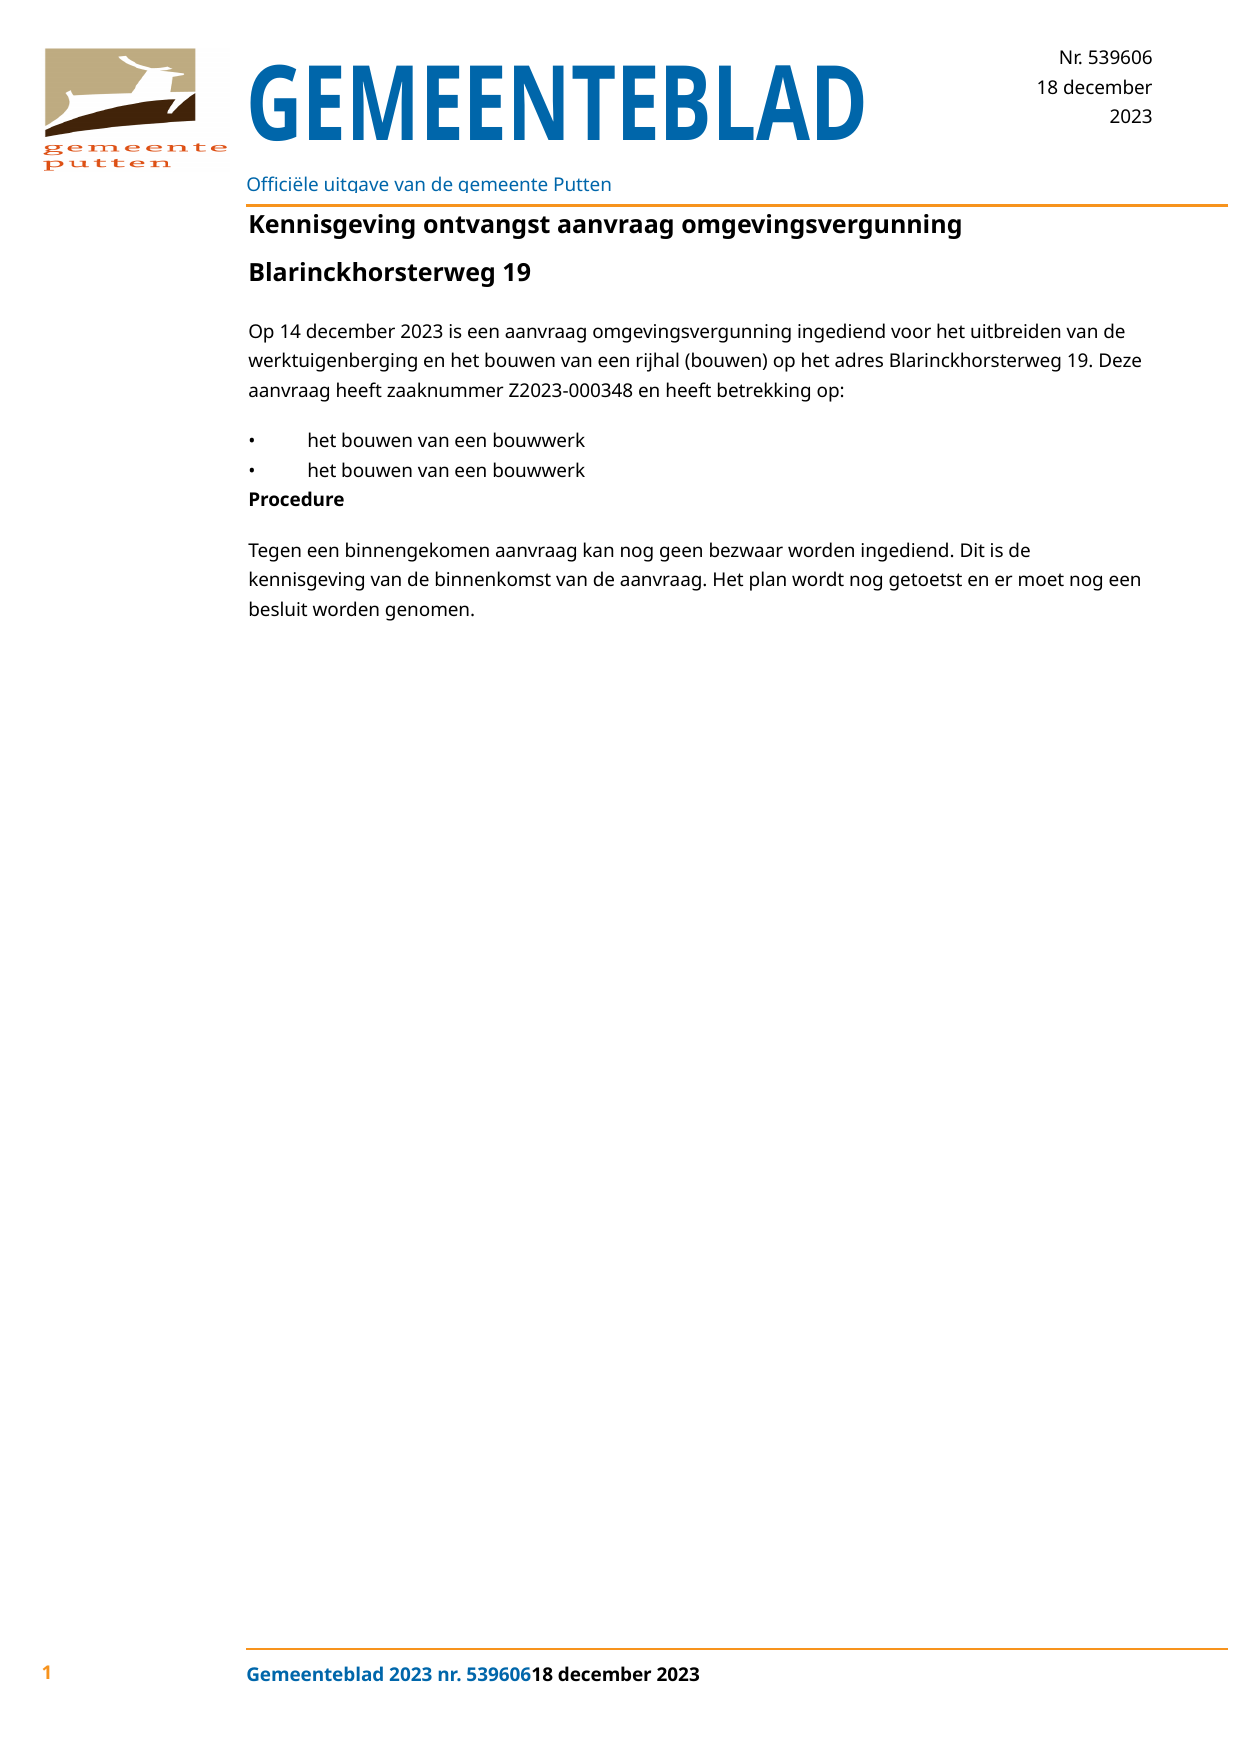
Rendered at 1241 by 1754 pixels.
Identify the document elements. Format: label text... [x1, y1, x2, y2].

picture [41, 47, 231, 172]
list het bouwen van een bouwwerk [248, 427, 1152, 453]
list het bouwen van een bouwwerk [248, 457, 1152, 483]
text Op 14 december 2023 is een aanvraag omgevingsvergunning ingediend voor het uitbreiden van de werktuigenberging en het bouwen van een rijhal (bouwen) op het adres Blarinckhorsterweg 19. Deze aanvraag heeft zaaknummer Z2023-000348 en heeft betrekking op: [248, 318, 1152, 403]
text Kennisgeving ontvangst aanvraag omgevingsvergunning Blarinckhorsterweg 19 [248, 207, 1152, 288]
text Tegen een binnengekomen aanvraag kan nog geen bezwaar worden ingediend. Dit is de kennisgeving van de binnenkomst van de aanvraag. Het plan wordt nog getoetst en er moet nog een besluit worden genomen. [248, 537, 1152, 622]
text Procedure [248, 487, 1152, 512]
